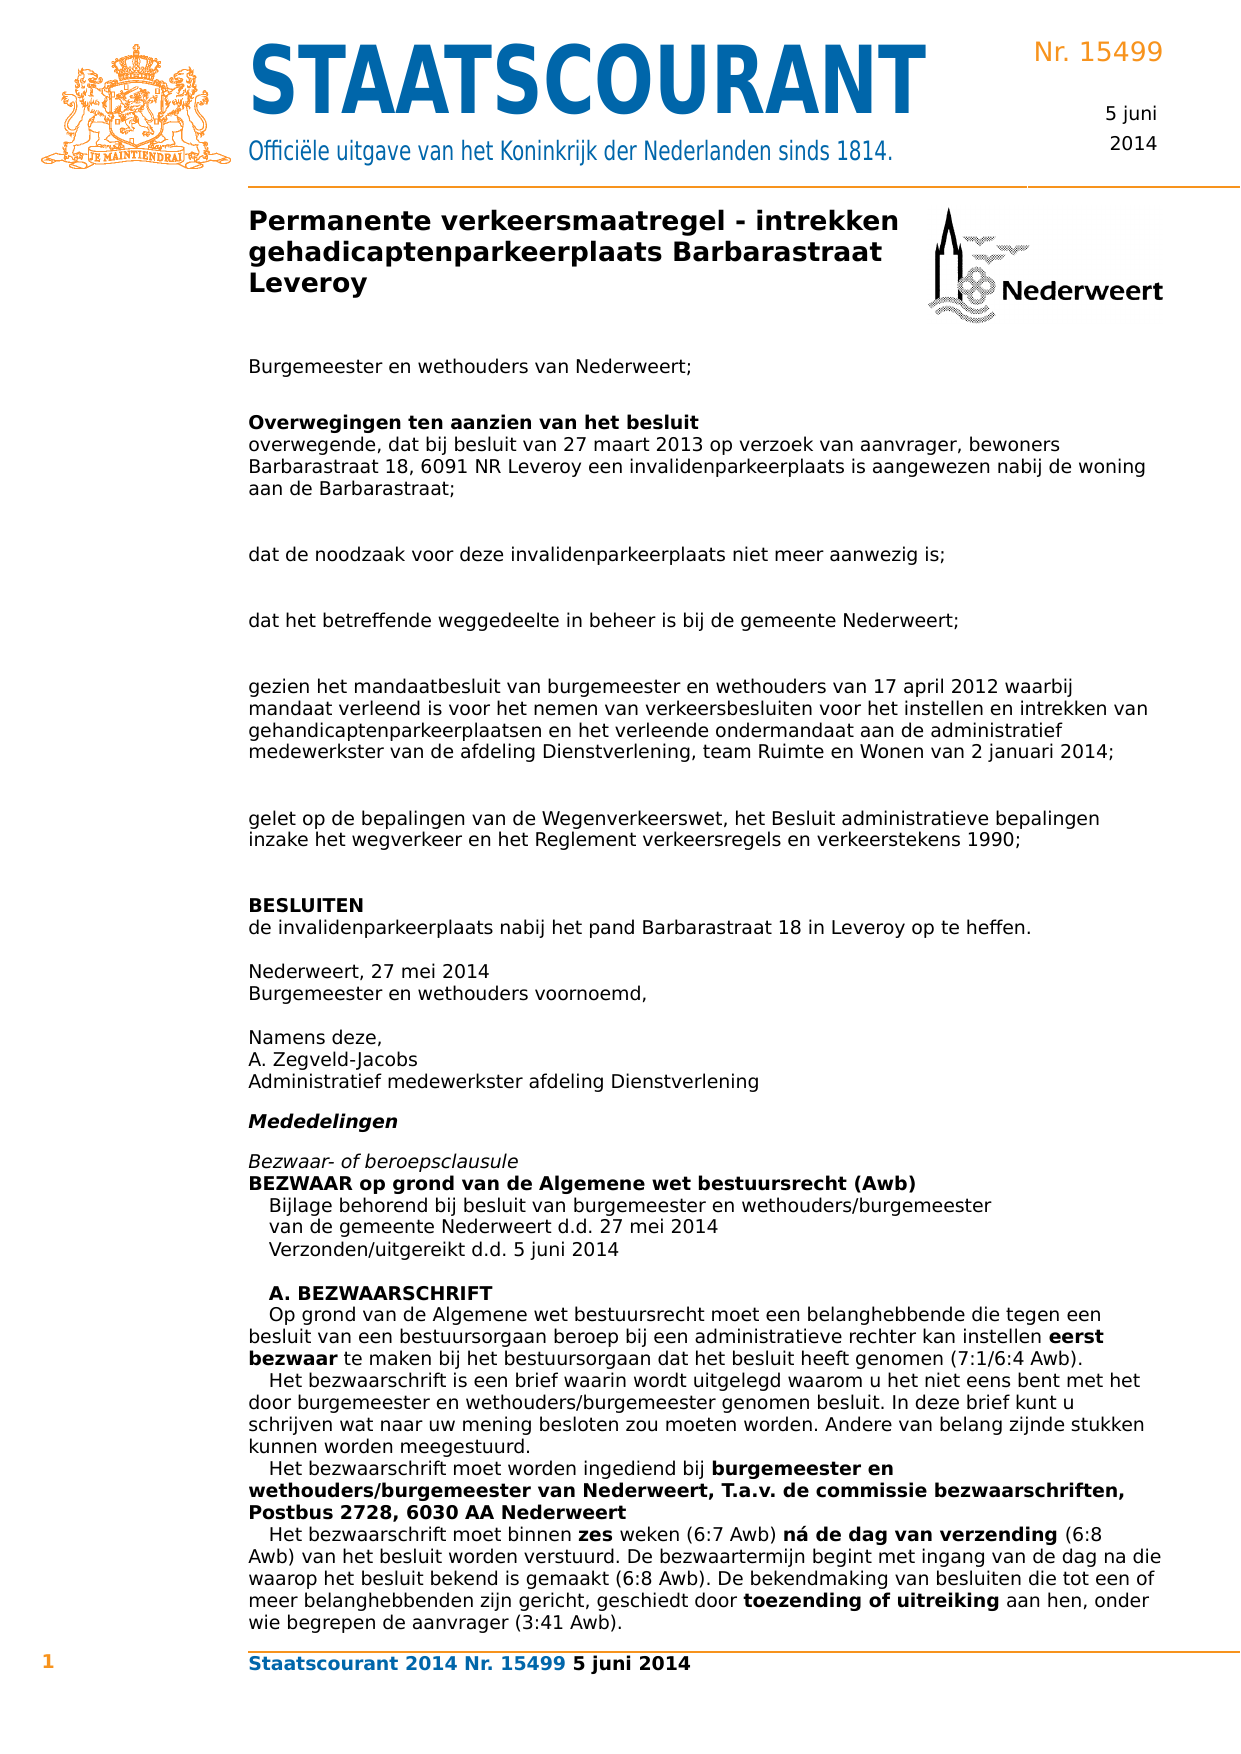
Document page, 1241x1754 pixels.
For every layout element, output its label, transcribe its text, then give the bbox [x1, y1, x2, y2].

text gezien het mandaatbesluit van burgemeester en wethouders van 17 april 2012 waarbij mandaat verleend is voor het nemen van verkeersbesluiten voor het instellen en intrekken van gehandicaptenparkeerplaatsen en het verleende ondermandaat aan de administratief medewerkster van de afdeling Dienstverlening, team Ruimte en Wonen van 2 januari 2014; [248, 676, 1163, 763]
text dat het betreffende weggedeelte in beheer is bij de gemeente Nederweert; [248, 609, 1163, 632]
text Het bezwaarschrift moet worden ingediend bij burgemeester en wethouders/burgemeester van Nederweert, T.a.v. de commissie bezwaarschriften, Postbus 2728, 6030 AA Nederweert [248, 1458, 1163, 1524]
picture [927, 205, 1164, 324]
subtitle Mededelingen [248, 1111, 1163, 1133]
text Burgemeester en wethouders voornoemd, [248, 983, 1163, 1005]
text Administratief medewerkster afdeling Dienstverlening [248, 1071, 1163, 1093]
subtitle Permanente verkeersmaatregel - intrekken gehadicaptenparkeerplaats Barbarastraat Leveroy [248, 206, 927, 299]
text Namens deze, [248, 1027, 1163, 1049]
picture [41, 44, 231, 169]
text overwegende, dat bij besluit van 27 maart 2013 op verzoek van aanvrager, bewoners Barbarastraat 18, 6091 NR Leveroy een invalidenparkeerplaats is aangewezen nabij de woning aan de Barbarastraat; [248, 434, 1163, 500]
text Nederweert, 27 mei 2014 [248, 961, 1163, 983]
subtitle Overwegingen ten aanzien van het besluit [248, 412, 1163, 434]
text gelet op de bepalingen van de Wegenverkeerswet, het Besluit administratieve bepalingen inzake het wegverkeer en het Reglement verkeersregels en verkeerstekens 1990; [248, 807, 1163, 851]
text Burgemeester en wethouders van Nederweert; [248, 356, 1163, 378]
text A. BEZWAARSCHRIFT [248, 1282, 1163, 1304]
text Het bezwaarschrift is een brief waarin wordt uitgelegd waarom u het niet eens bent met het door burgemeester en wethouders/burgemeester genomen besluit. In deze brief kunt u schrijven wat naar uw mening besloten zou moeten worden. Andere van belang zijnde stukken kunnen worden meegestuurd. [248, 1370, 1163, 1458]
text BEZWAAR op grond van de Algemene wet bestuursrecht (Awb) [248, 1172, 1163, 1194]
text van de gemeente Nederweert d.d. 27 mei 2014 [248, 1216, 1163, 1238]
subtitle Bezwaar- of beroepsclausule [248, 1151, 1163, 1172]
text Bijlage behorend bij besluit van burgemeester en wethouders/burgemeester [248, 1194, 1163, 1216]
text A. Zegveld-Jacobs [248, 1049, 1163, 1071]
text Het bezwaarschrift moet binnen zes weken (6:7 Awb) ná de dag van verzending (6:8 Awb) van het besluit worden verstuurd. De bezwaartermijn begint met ingang van de dag na die waarop het besluit bekend is gemaakt (6:8 Awb). De bekendmaking van besluiten die tot een of meer belanghebbenden zijn gericht, geschiedt door toezending of uitreiking aan hen, onder wie begrepen de aanvrager (3:41 Awb). [248, 1524, 1163, 1634]
text BESLUITEN [248, 895, 1163, 917]
text Op grond van de Algemene wet bestuursrecht moet een belanghebbende die tegen een besluit van een bestuursorgaan beroep bij een administratieve rechter kan instellen eerst bezwaar te maken bij het bestuursorgaan dat het besluit heeft genomen (7:1/6:4 Awb). [248, 1304, 1163, 1370]
text dat de noodzaak voor deze invalidenparkeerplaats niet meer aanwezig is; [248, 544, 1163, 566]
text Verzonden/uitgereikt d.d. 5 juni 2014 [248, 1238, 1163, 1260]
text de invalidenparkeerplaats nabij het pand Barbarastraat 18 in Leveroy op te heffen. [248, 917, 1163, 939]
